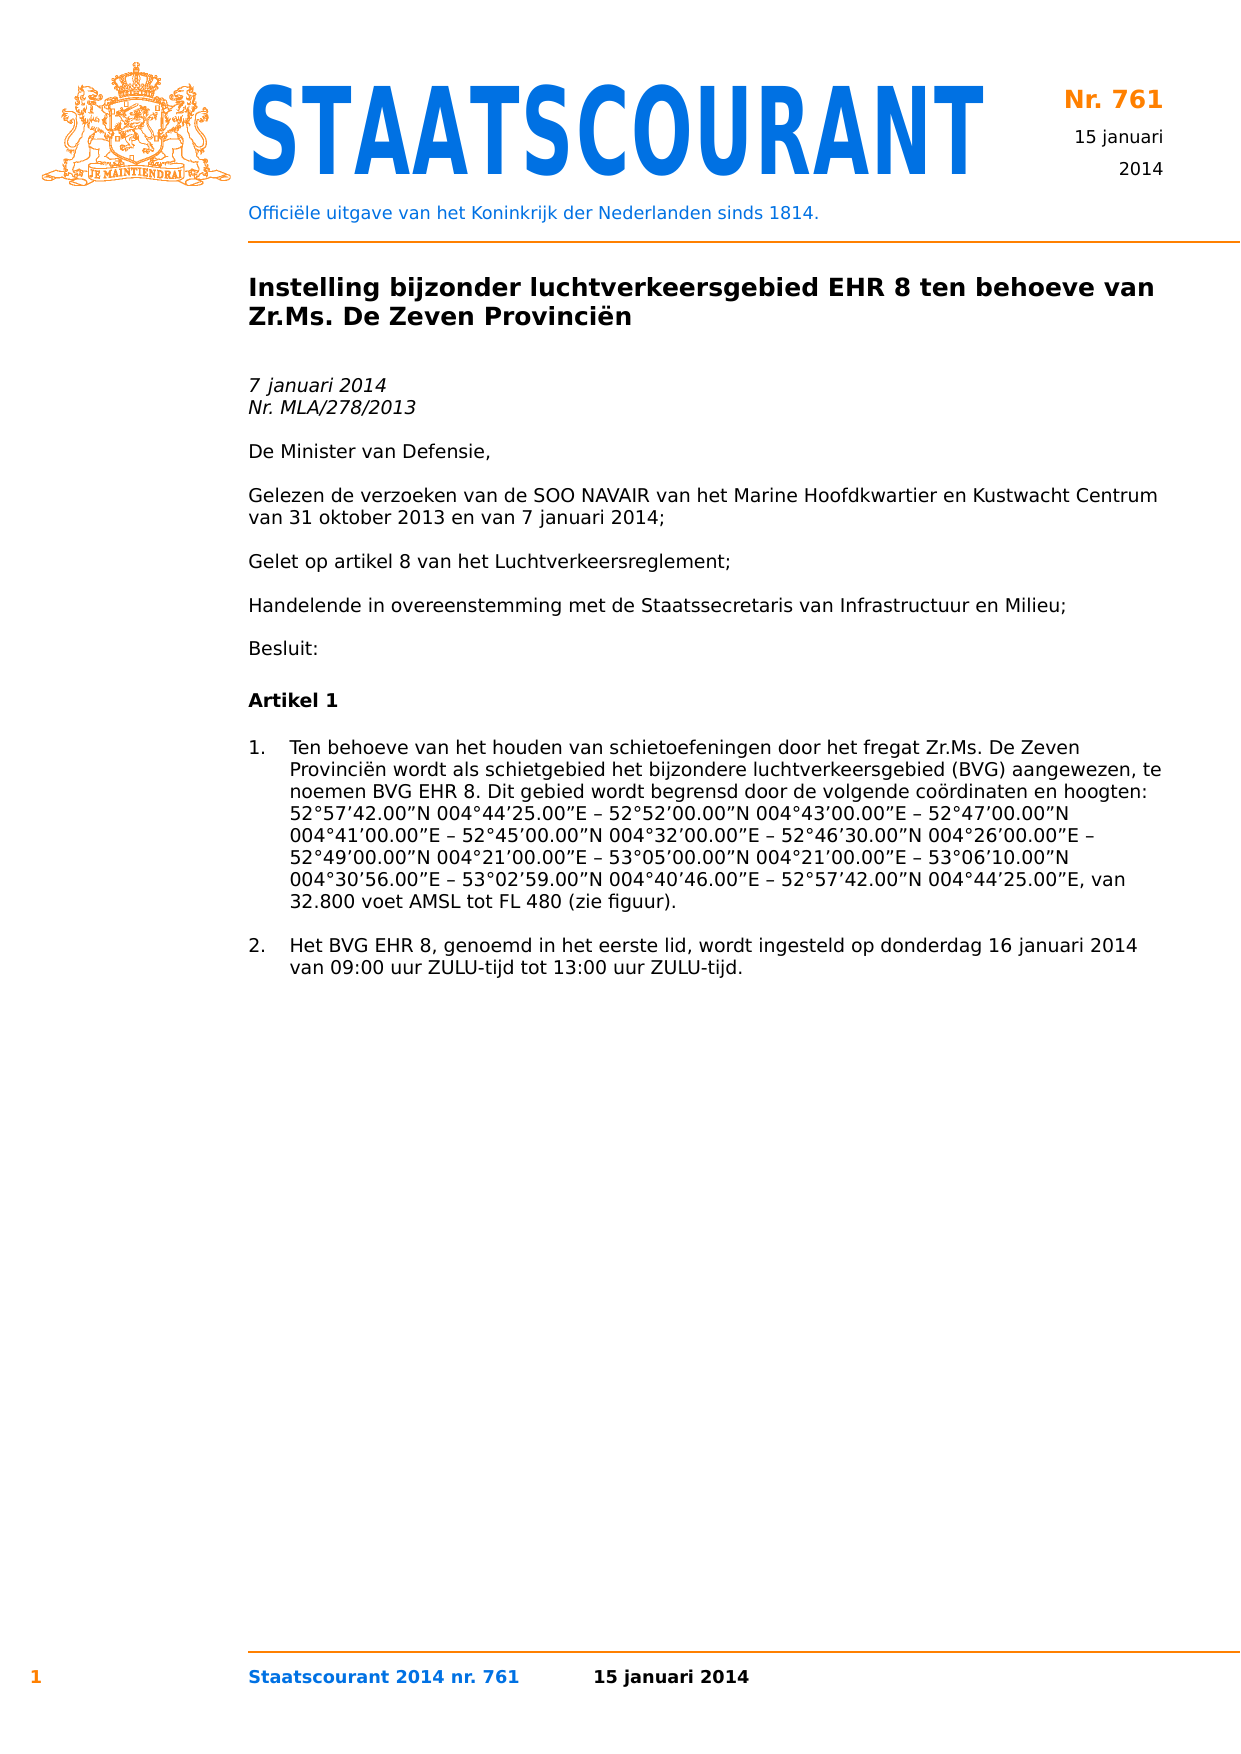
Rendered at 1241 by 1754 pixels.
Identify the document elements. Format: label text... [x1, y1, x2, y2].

picture [41, 62, 231, 186]
text 52°57’42.00”N 004°44’25.00”E – 52°52’00.00”N 004°43’00.00”E – 52°47’00.00”N 004°41’00.00”E – 52°45’00.00”N 004°32’00.00”E – 52°46’30.00”N 004°26’00.00”E – 52°49’00.00”N 004°21’00.00”E – 53°05’00.00”N 004°21’00.00”E – 53°06’10.00”N 004°30’56.00”E – 53°02’59.00”N 004°40’46.00”E – 52°57’42.00”N 004°44’25.00”E, van 32.800 voet AMSL tot FL 480 (zie figuur). [289, 803, 1163, 913]
table_header Nr. 761 [998, 62, 1240, 121]
text De Minister van Defensie, [248, 441, 1163, 463]
text Handelende in overeenstemming met de Staatssecretaris van Infrastructuur en Milieu; [248, 594, 1163, 616]
text Nr. MLA/278/2013 [248, 397, 1163, 419]
text 7 januari 2014 [248, 375, 1163, 397]
subtitle Instelling bijzonder luchtverkeersgebied EHR 8 ten behoeve van Zr.Ms. De Zeven Provinciën [248, 273, 1163, 331]
table_cell 2014 [998, 153, 1240, 203]
text Besluit: [248, 638, 1163, 660]
text 2. Het BVG EHR 8, genoemd in het eerste lid, wordt ingesteld op donderdag 16 januari 2014 van 09:00 uur ZULU-tijd tot 13:00 uur ZULU-tijd. [248, 935, 1163, 979]
table_header STAATSCOURANT [248, 62, 998, 203]
text Gelezen de verzoeken van de SOO NAVAIR van het Marine Hoofdkwartier en Kustwacht Centrum van 31 oktober 2013 en van 7 januari 2014; [248, 485, 1163, 529]
table_cell 15 januari [998, 121, 1240, 153]
table_header [25, 62, 248, 241]
text 1. Ten behoeve van het houden van schietoefeningen door het fregat Zr.Ms. De Zeven Provinciën wordt als schietgebied het bijzondere luchtverkeersgebied (BVG) aangewezen, te noemen BVG EHR 8. Dit gebied wordt begrensd door de volgende coördinaten en hoogten: [248, 737, 1163, 803]
table_cell Officiële uitgave van het Koninkrijk der Nederlanden sinds 1814. [248, 203, 1240, 241]
text Gelet op artikel 8 van het Luchtverkeersreglement; [248, 551, 1163, 573]
subtitle Artikel 1 [248, 690, 1163, 712]
